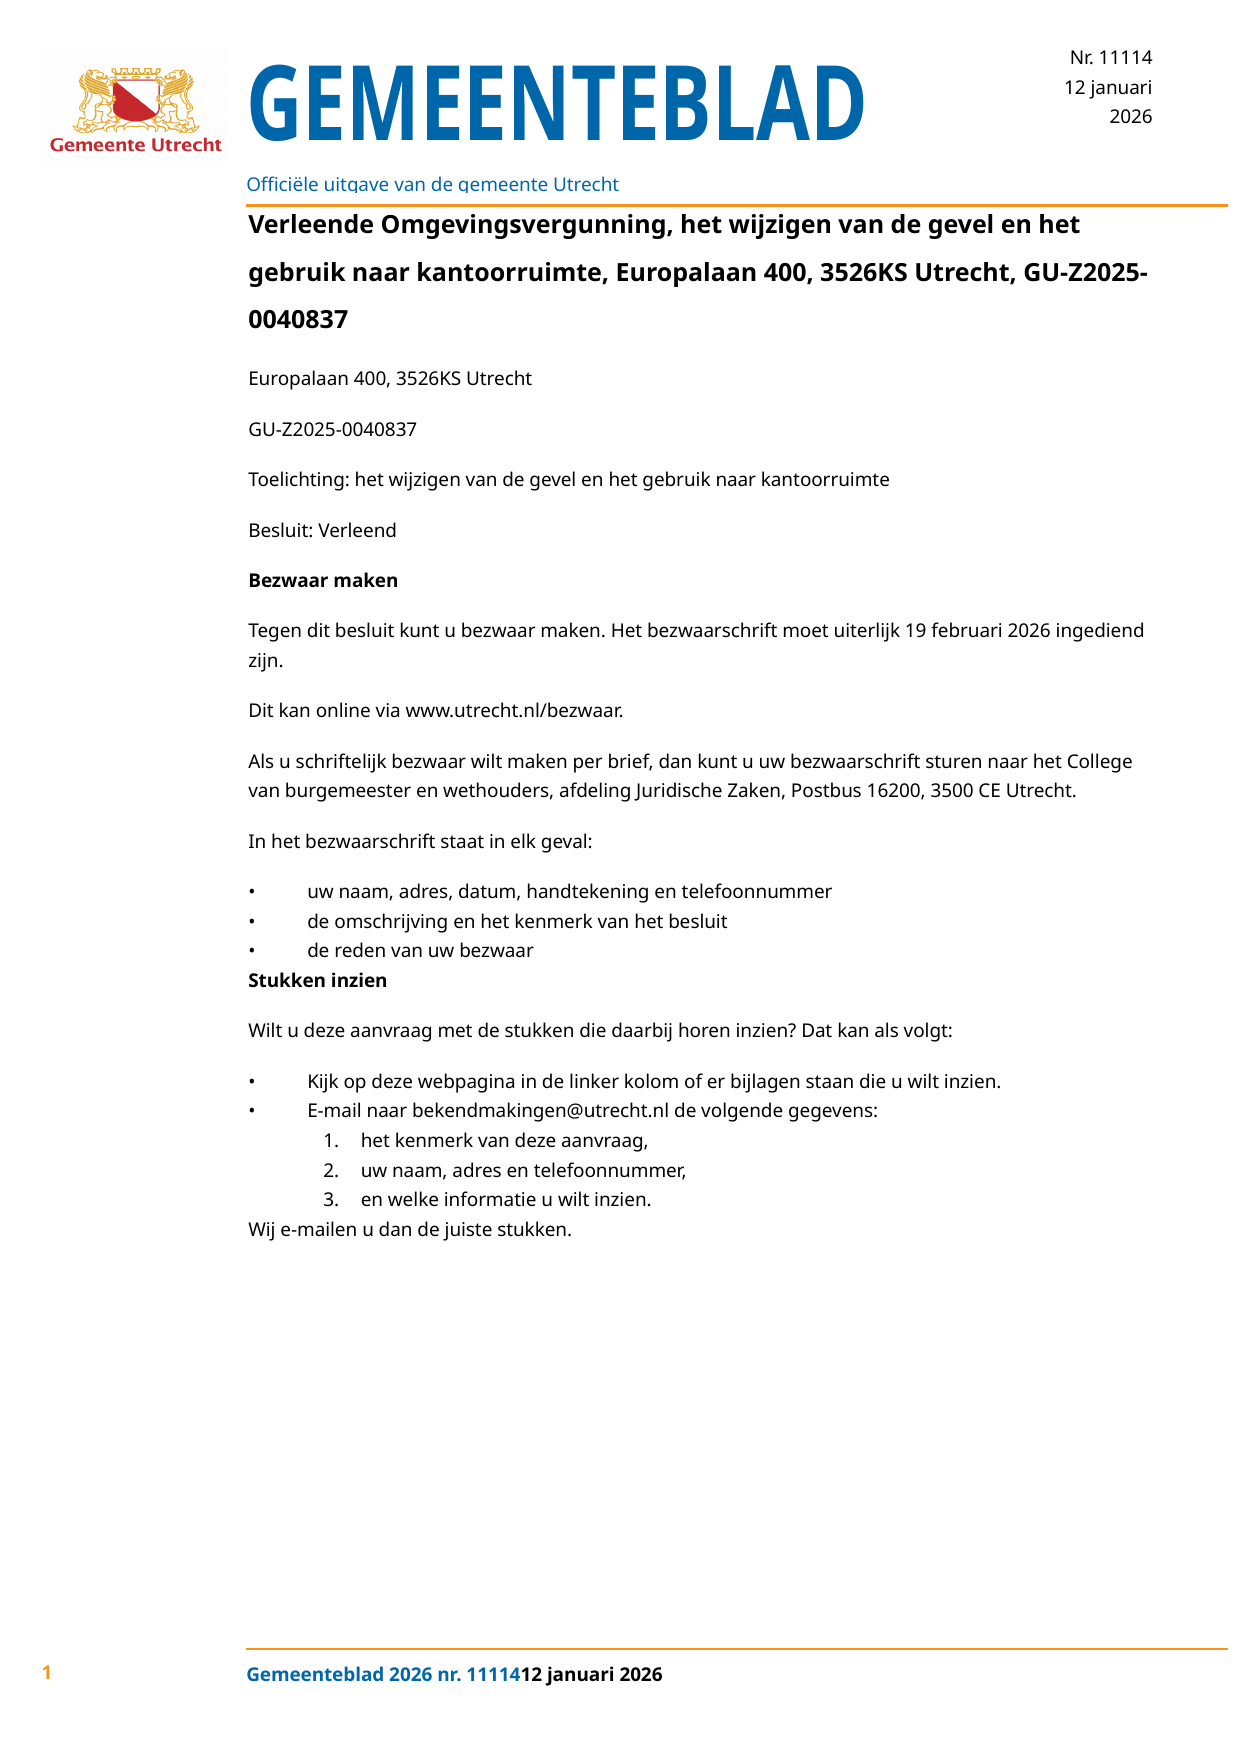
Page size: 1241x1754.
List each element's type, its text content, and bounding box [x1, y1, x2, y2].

text Wij e-mailen u dan de juiste stukken. [248, 1216, 1152, 1242]
text Europalaan 400, 3526KS Utrecht [248, 366, 1152, 391]
list uw naam, adres en telefoonnummer, [323, 1157, 1152, 1182]
list de reden van uw bezwaar [248, 938, 1152, 963]
text Bezwaar maken [248, 567, 1152, 593]
text Als u schriftelijk bezwaar wilt maken per brief, dan kunt u uw bezwaarschrift sturen naar het College van burgemeester en wethouders, afdeling Juridische Zaken, Postbus 16200, 3500 CE Utrecht. [248, 748, 1152, 803]
list E-mail naar bekendmakingen@utrecht.nl de volgende gegevens: [248, 1098, 1152, 1123]
text Verleende Omgevingsvergunning, het wijzigen van de gevel en het gebruik naar kantoorruimte, Europalaan 400, 3526KS Utrecht, GU-Z2025-0040837 [248, 207, 1152, 336]
picture [41, 47, 231, 172]
text In het bezwaarschrift staat in elk geval: [248, 828, 1152, 854]
list de omschrijving en het kenmerk van het besluit [248, 908, 1152, 934]
list uw naam, adres, datum, handtekening en telefoonnummer [248, 878, 1152, 904]
text Besluit: Verleend [248, 517, 1152, 542]
text Tegen dit besluit kunt u bezwaar maken. Het bezwaarschrift moet uiterlijk 19 februari 2026 ingediend zijn. [248, 618, 1152, 673]
list Kijk op deze webpagina in de linker kolom of er bijlagen staan die u wilt inzien. [248, 1068, 1152, 1094]
text Toelichting: het wijzigen van de gevel en het gebruik naar kantoorruimte [248, 466, 1152, 492]
text GU-Z2025-0040837 [248, 416, 1152, 442]
text Dit kan online via www.utrecht.nl/bezwaar. [248, 698, 1152, 723]
text Stukken inzien [248, 967, 1152, 993]
text Wilt u deze aanvraag met de stukken die daarbij horen inzien? Dat kan als volgt: [248, 1018, 1152, 1043]
list het kenmerk van deze aanvraag, [323, 1127, 1152, 1153]
list en welke informatie u wilt inzien. [323, 1186, 1152, 1212]
